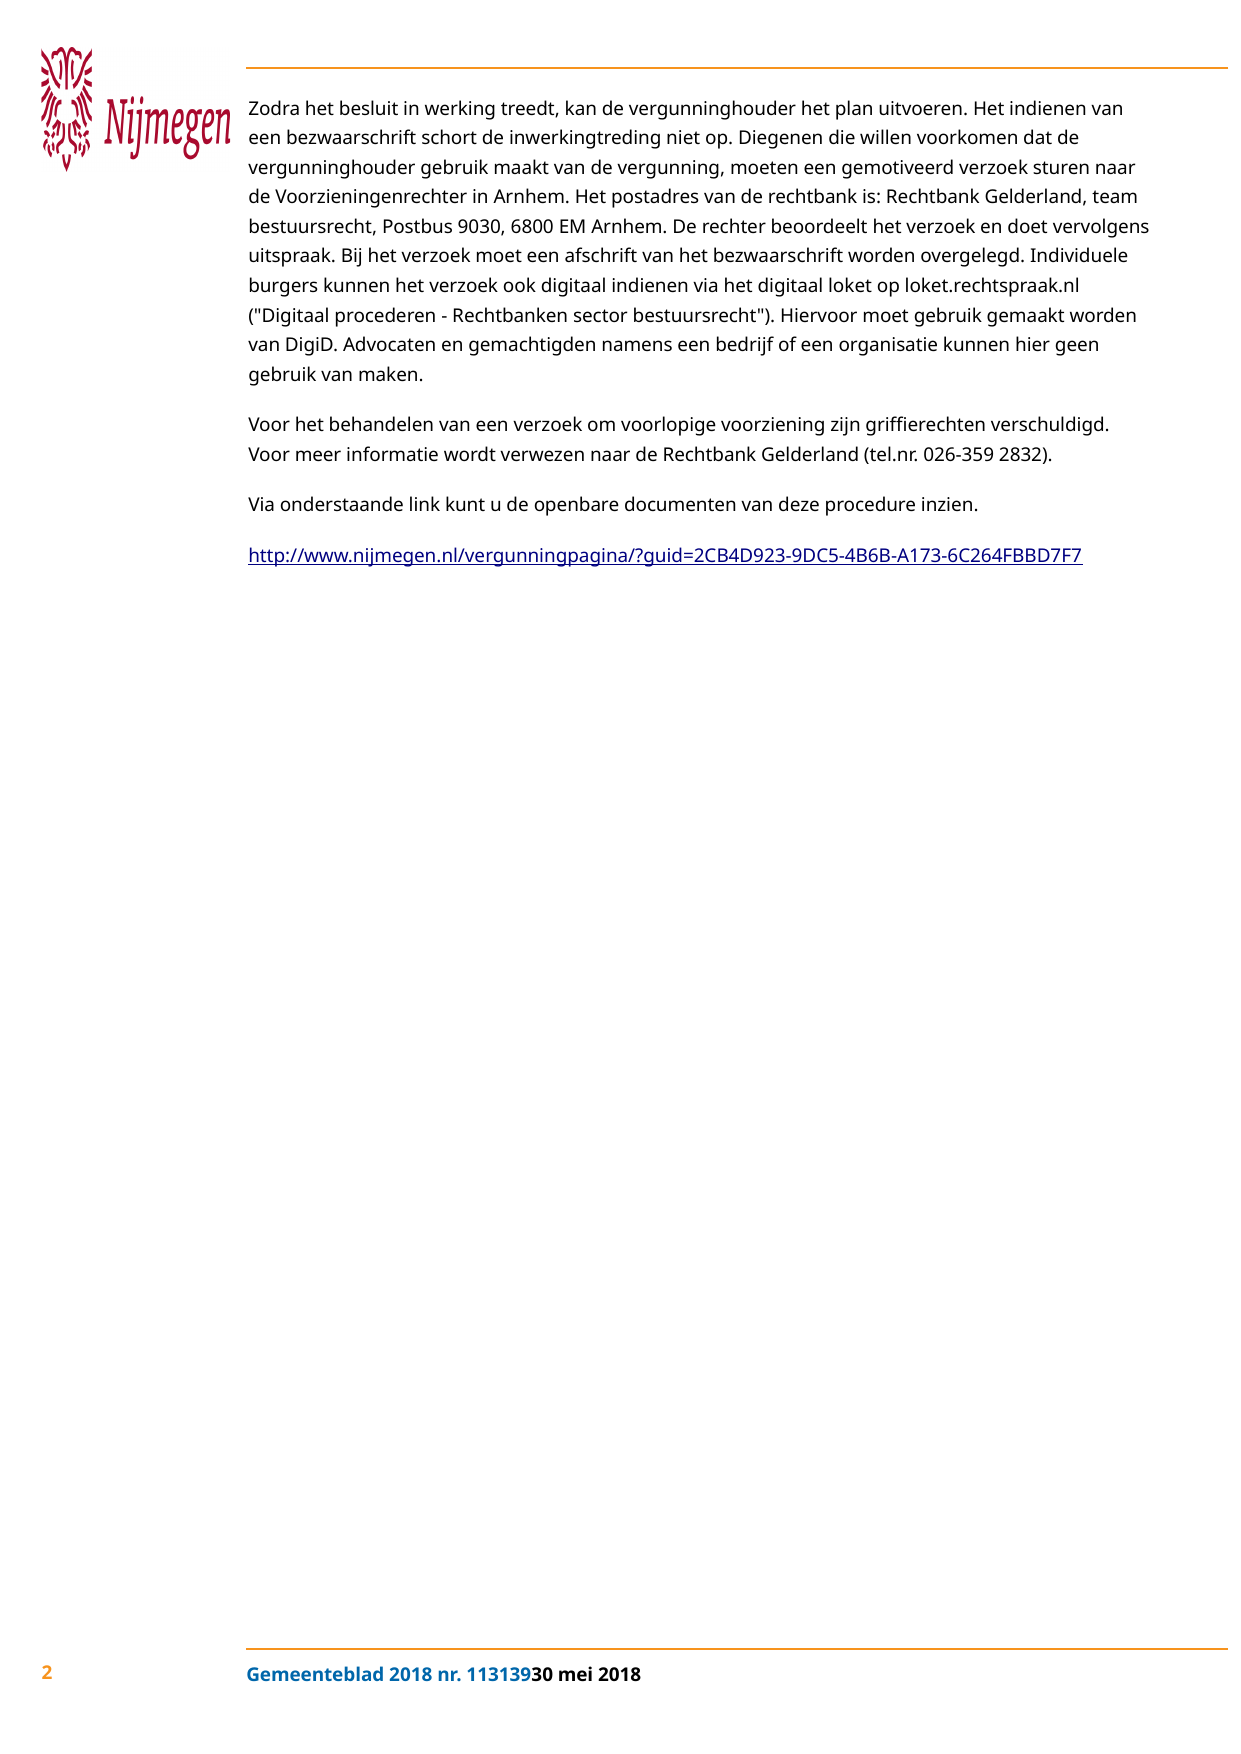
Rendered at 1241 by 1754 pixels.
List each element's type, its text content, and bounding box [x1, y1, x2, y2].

text http://www.nijmegen.nl/vergunningpagina/?guid=2CB4D923-9DC5-4B6B-A173-6C264FBBD7F7 [248, 542, 1152, 568]
text Via onderstaande link kunt u de openbare documenten van deze procedure inzien. [248, 491, 1152, 517]
text Zodra het besluit in werking treedt, kan de vergunninghouder het plan uitvoeren. Het indienen van een bezwaarschrift schort de inwerkingtreding niet op. Diegenen die willen voorkomen dat de vergunninghouder gebruik maakt van de vergunning, moeten een gemotiveerd verzoek sturen naar de Voorzieningenrechter in Arnhem. Het postadres van de rechtbank is: Rechtbank Gelderland, team bestuursrecht, Postbus 9030, 6800 EM Arnhem. De rechter beoordeelt het verzoek en doet vervolgens uitspraak. Bij het verzoek moet een afschrift van het bezwaarschrift worden overgelegd. Individuele burgers kunnen het verzoek ook digitaal indienen via het digitaal loket op loket.rechtspraak.nl ("Digitaal procederen - Rechtbanken sector bestuursrecht"). Hiervoor moet gebruik gemaakt worden van DigiD. Advocaten en gemachtigden namens een bedrijf of een organisatie kunnen hier geen gebruik van maken. [248, 95, 1152, 387]
picture [41, 47, 231, 172]
text Voor het behandelen van een verzoek om voorlopige voorziening zijn griffierechten verschuldigd. Voor meer informatie wordt verwezen naar de Rechtbank Gelderland (tel.nr. 026-359 2832). [248, 411, 1152, 467]
